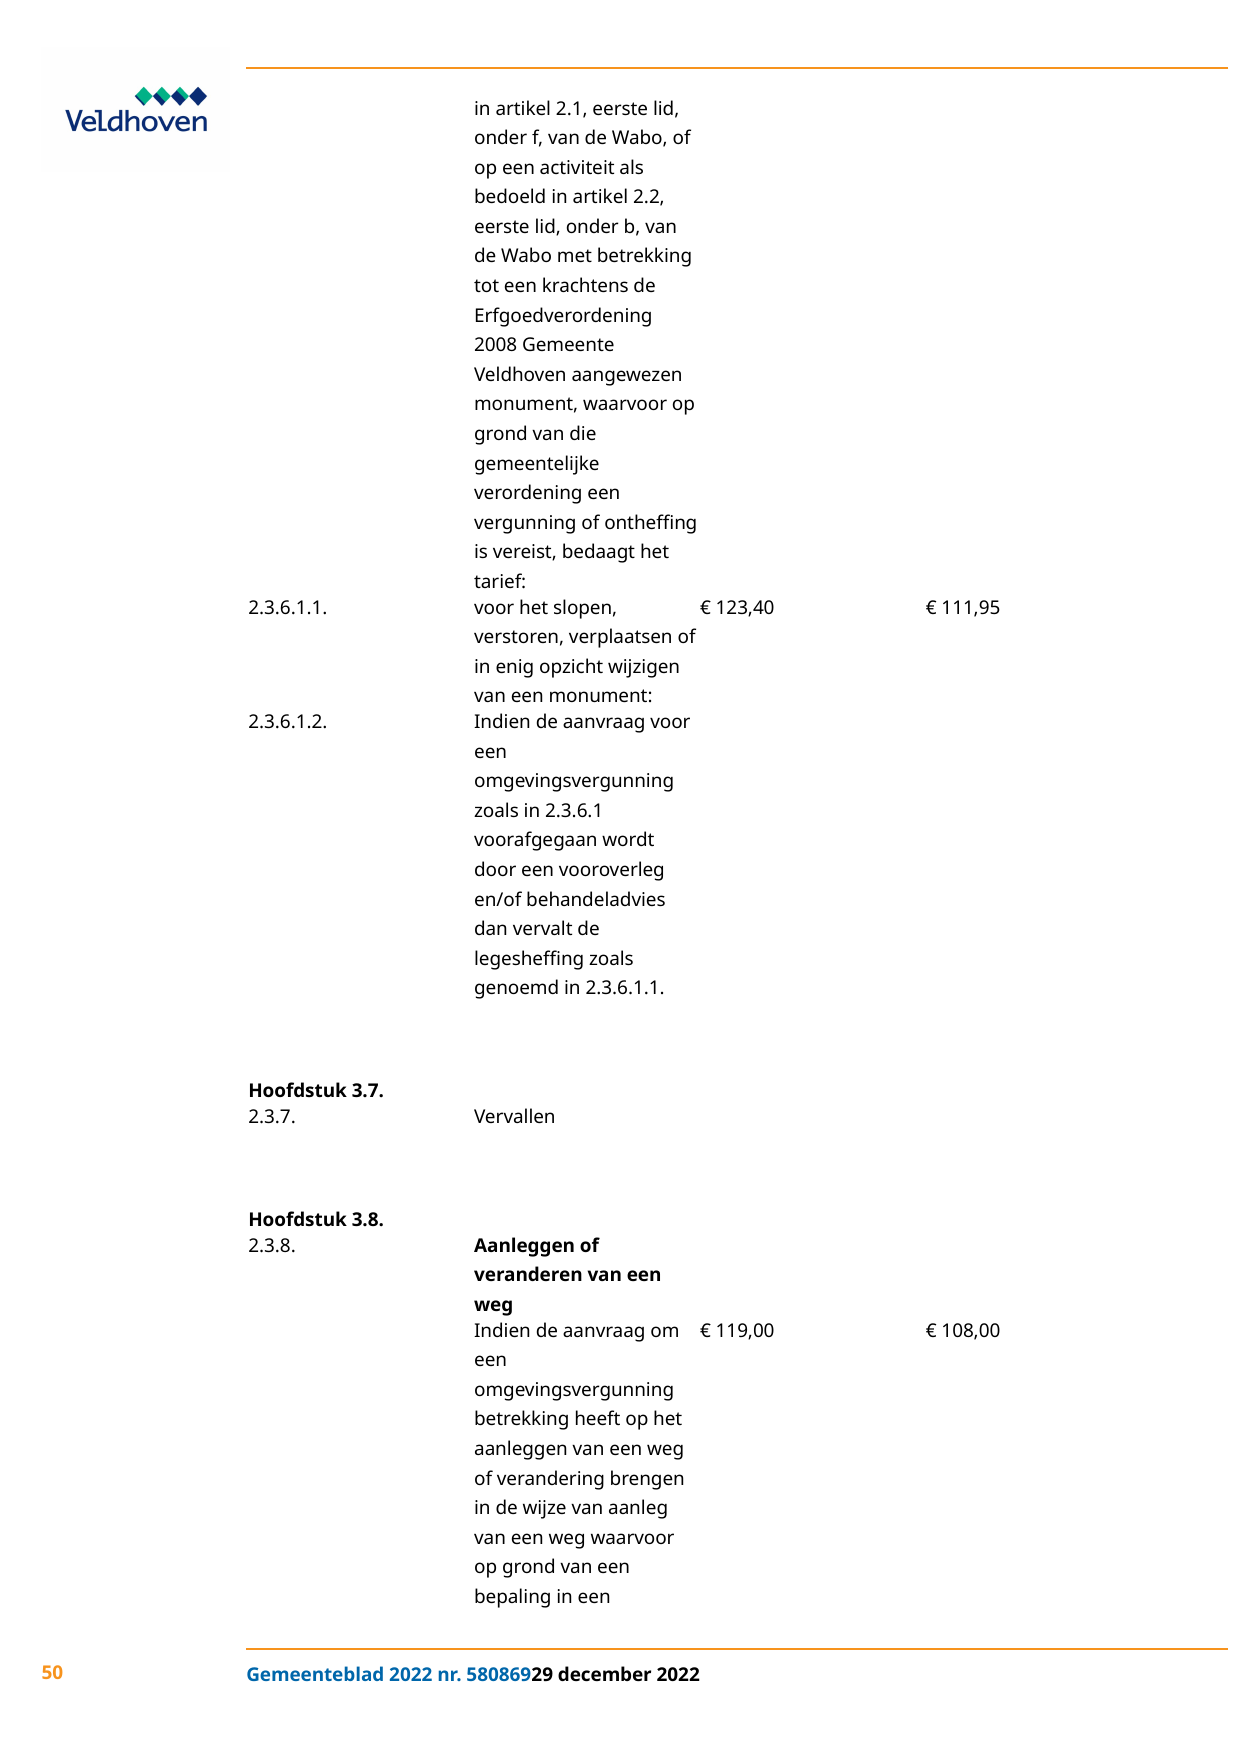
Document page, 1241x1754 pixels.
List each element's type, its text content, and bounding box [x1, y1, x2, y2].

table_cell € 119,00 [700, 1317, 926, 1609]
table_cell [248, 1129, 474, 1155]
table_cell [248, 1180, 474, 1206]
table_cell [700, 1078, 926, 1103]
table_cell [248, 1052, 474, 1077]
table_cell [926, 1103, 1152, 1129]
table_cell [926, 1129, 1152, 1155]
table_cell [926, 1206, 1152, 1232]
table_cell Hoofdstuk 3.7. [248, 1078, 700, 1103]
table_cell [248, 1000, 474, 1026]
table_cell 2.3.7. [248, 1103, 474, 1129]
table_cell [248, 1026, 700, 1052]
table_cell 2.3.8. [248, 1232, 474, 1317]
table_cell 2.3.6.1.1. [248, 594, 474, 708]
table_cell 2.3.6.1.2. [248, 708, 474, 1000]
table_cell [474, 1180, 700, 1206]
table_cell [700, 708, 926, 1000]
table_cell [248, 1155, 700, 1180]
table_cell [700, 1026, 926, 1052]
table_cell [700, 1232, 926, 1317]
table_cell [926, 95, 1152, 594]
table_cell [700, 1000, 926, 1026]
table_cell [700, 1180, 926, 1206]
table_cell [248, 1317, 474, 1609]
table_cell Indien de aanvraag voor een omgevingsvergunning zoals in 2.3.6.1 voorafgegaan wordt door een vooroverleg en/of behandeladvies dan vervalt de legesheffing zoals genoemd in 2.3.6.1.1. [474, 708, 700, 1000]
table_cell [700, 1206, 926, 1232]
table_cell [926, 1026, 1152, 1052]
table_cell € 111,95 [926, 594, 1152, 708]
table_cell [926, 1155, 1152, 1180]
table_cell [474, 1129, 700, 1155]
table_cell Indien de aanvraag om een omgevingsvergunning betrekking heeft op het aanleggen van een weg of verandering brengen in de wijze van aanleg van een weg waarvoor op grond van een bepaling in een [474, 1317, 700, 1609]
table_cell [926, 1052, 1152, 1077]
table_cell [700, 1052, 926, 1077]
table_cell [700, 95, 926, 594]
table_cell Vervallen [474, 1103, 700, 1129]
table_cell [248, 95, 474, 594]
table_cell Hoofdstuk 3.8. [248, 1206, 700, 1232]
table_cell [474, 1000, 700, 1026]
table_cell € 123,40 [700, 594, 926, 708]
table_cell [474, 1052, 700, 1077]
table_cell € 108,00 [926, 1317, 1152, 1609]
table_cell [700, 1155, 926, 1180]
table_cell [926, 1232, 1152, 1317]
table_cell [700, 1103, 926, 1129]
table_cell [926, 1180, 1152, 1206]
table_cell in artikel 2.1, eerste lid, onder f, van de Wabo, of op een activiteit als bedoeld in artikel 2.2, eerste lid, onder b, van de Wabo met betrekking tot een krachtens de Erfgoedverordening 2008 Gemeente Veldhoven aangewezen monument, waarvoor op grond van die gemeentelijke verordening een vergunning of ontheffing is vereist, bedaagt het tarief: [474, 95, 700, 594]
table_cell [926, 708, 1152, 1000]
table_cell [926, 1000, 1152, 1026]
table_cell [700, 1129, 926, 1155]
table_cell voor het slopen, verstoren, verplaatsen of in enig opzicht wijzigen van een monument: [474, 594, 700, 708]
table_cell [926, 1078, 1152, 1103]
picture [41, 47, 231, 172]
table_cell Aanleggen of veranderen van een weg [474, 1232, 700, 1317]
